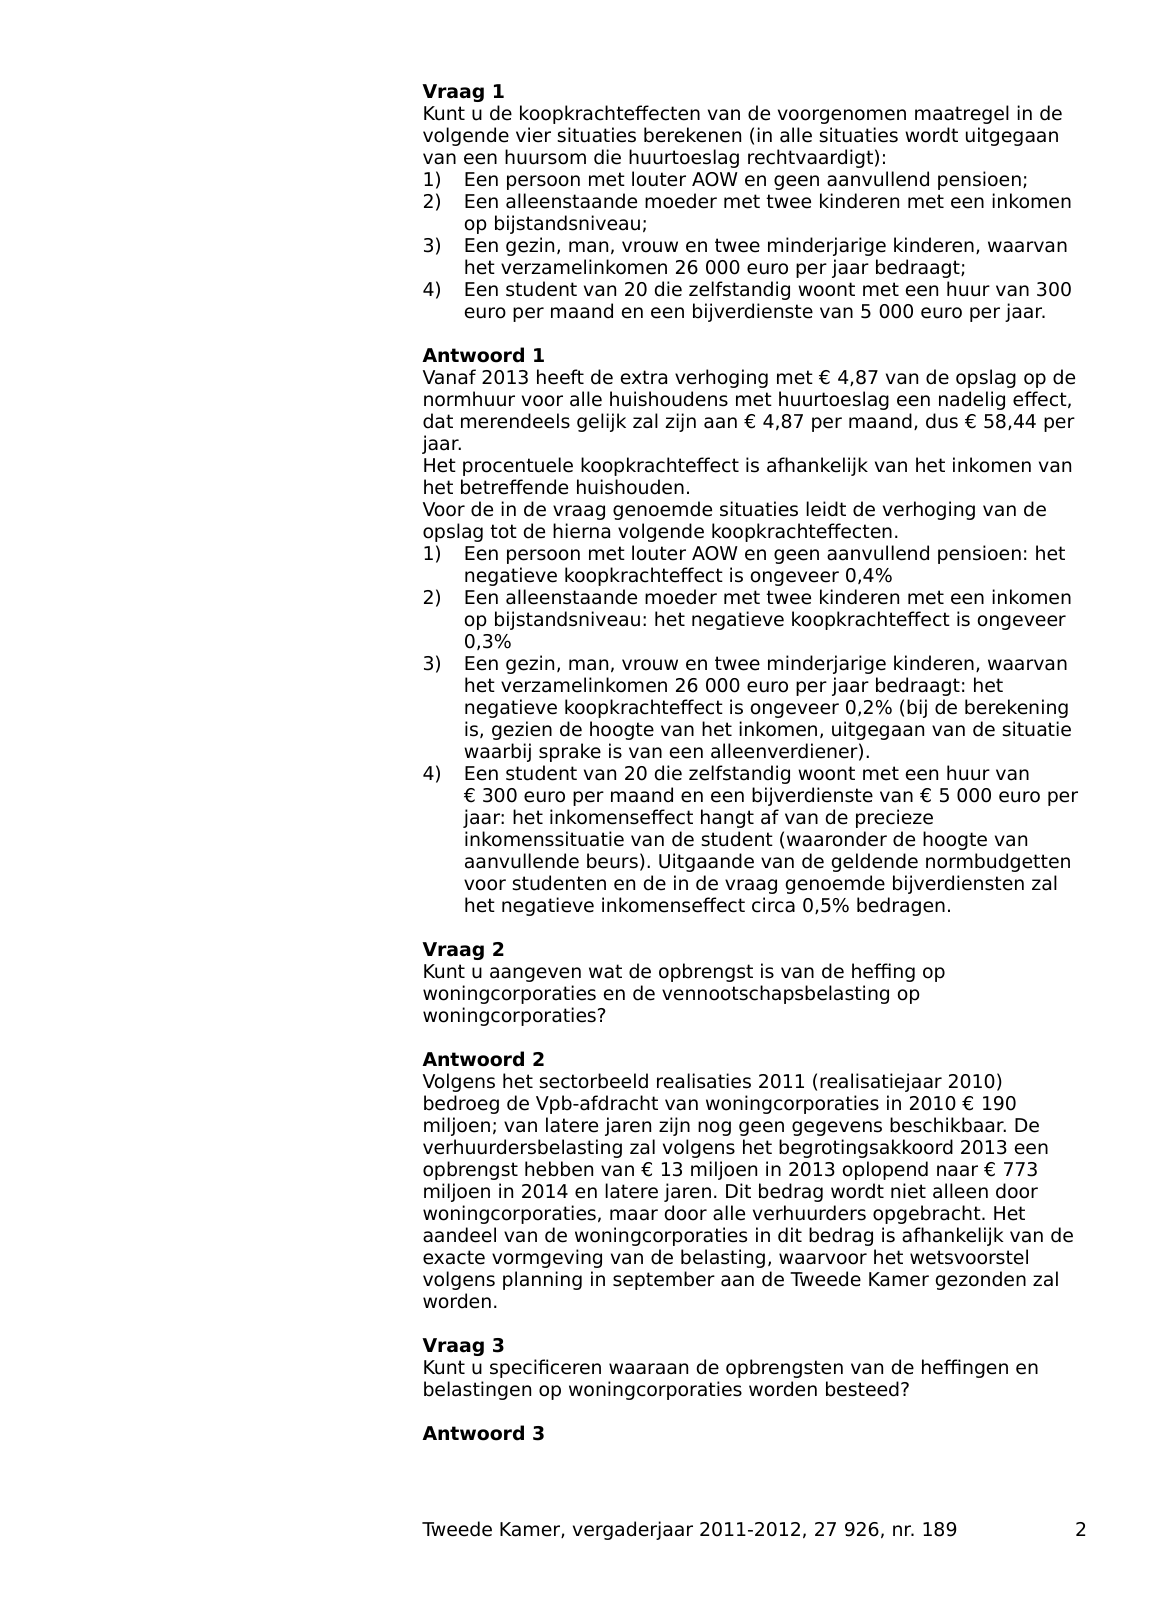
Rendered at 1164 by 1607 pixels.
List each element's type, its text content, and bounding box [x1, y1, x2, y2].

text 3) Een gezin, man, vrouw en twee minderjarige kinderen, waarvan het verzamelinkomen 26 000 euro per jaar bedraagt; [422, 235, 1087, 279]
text Antwoord 1 [422, 345, 1087, 367]
text Voor de in de vraag genoemde situaties leidt de verhoging van de opslag tot de hierna volgende koopkrachteffecten. [422, 499, 1087, 543]
text Het procentuele koopkrachteffect is afhankelijk van het inkomen van het betreffende huishouden. [422, 455, 1087, 499]
text 4) Een student van 20 die zelfstandig woont met een huur van 300 euro per maand en een bijverdienste van 5 000 euro per jaar. [422, 279, 1087, 323]
text Volgens het sectorbeeld realisaties 2011 (realisatiejaar 2010) bedroeg de Vpb-afdracht van woningcorporaties in 2010 € 190 miljoen; van latere jaren zijn nog geen gegevens beschikbaar. De verhuurdersbelasting zal volgens het begrotingsakkoord 2013 een opbrengst hebben van € 13 miljoen in 2013 oplopend naar € 773 miljoen in 2014 en latere jaren. Dit bedrag wordt niet alleen door woningcorporaties, maar door alle verhuurders opgebracht. Het aandeel van de woningcorporaties in dit bedrag is afhankelijk van de exacte vormgeving van de belasting, waarvoor het wetsvoorstel volgens planning in september aan de Tweede Kamer gezonden zal worden. [422, 1071, 1087, 1313]
text Antwoord 3 [422, 1423, 1087, 1445]
text Vanaf 2013 heeft de extra verhoging met € 4,87 van de opslag op de normhuur voor alle huishoudens met huurtoeslag een nadelig effect, dat merendeels gelijk zal zijn aan € 4,87 per maand, dus € 58,44 per jaar. [422, 367, 1087, 455]
text Kunt u de koopkrachteffecten van de voorgenomen maatregel in de volgende vier situaties berekenen (in alle situaties wordt uitgegaan van een huursom die huurtoeslag rechtvaardigt): [422, 103, 1087, 169]
text Antwoord 2 [422, 1049, 1087, 1071]
text 2) Een alleenstaande moeder met twee kinderen met een inkomen op bijstandsniveau: het negatieve koopkrachteffect is ongeveer 0,3% [422, 587, 1087, 653]
text 3) Een gezin, man, vrouw en twee minderjarige kinderen, waarvan het verzamelinkomen 26 000 euro per jaar bedraagt: het negatieve koopkrachteffect is ongeveer 0,2% (bij de berekening is, gezien de hoogte van het inkomen, uitgegaan van de situatie waarbij sprake is van een alleenverdiener). [422, 653, 1087, 763]
text Vraag 1 [422, 81, 1087, 103]
text Vraag 2 [422, 939, 1087, 961]
text Kunt u specificeren waaraan de opbrengsten van de heffingen en belastingen op woningcorporaties worden besteed? [422, 1357, 1087, 1401]
text 4) Een student van 20 die zelfstandig woont met een huur van € 300 euro per maand en een bijverdienste van € 5 000 euro per jaar: het inkomenseffect hangt af van de precieze inkomenssituatie van de student (waaronder de hoogte van aanvullende beurs). Uitgaande van de geldende normbudgetten voor studenten en de in de vraag genoemde bijverdiensten zal het negatieve inkomenseffect circa 0,5% bedragen. [422, 763, 1087, 917]
text 1) Een persoon met louter AOW en geen aanvullend pensioen: het negatieve koopkrachteffect is ongeveer 0,4% [422, 543, 1087, 587]
text 2) Een alleenstaande moeder met twee kinderen met een inkomen op bijstandsniveau; [422, 191, 1087, 235]
text 1) Een persoon met louter AOW en geen aanvullend pensioen; [422, 169, 1087, 191]
text Vraag 3 [422, 1335, 1087, 1357]
text Kunt u aangeven wat de opbrengst is van de heffing op woningcorporaties en de vennootschapsbelasting op woningcorporaties? [422, 961, 1087, 1027]
